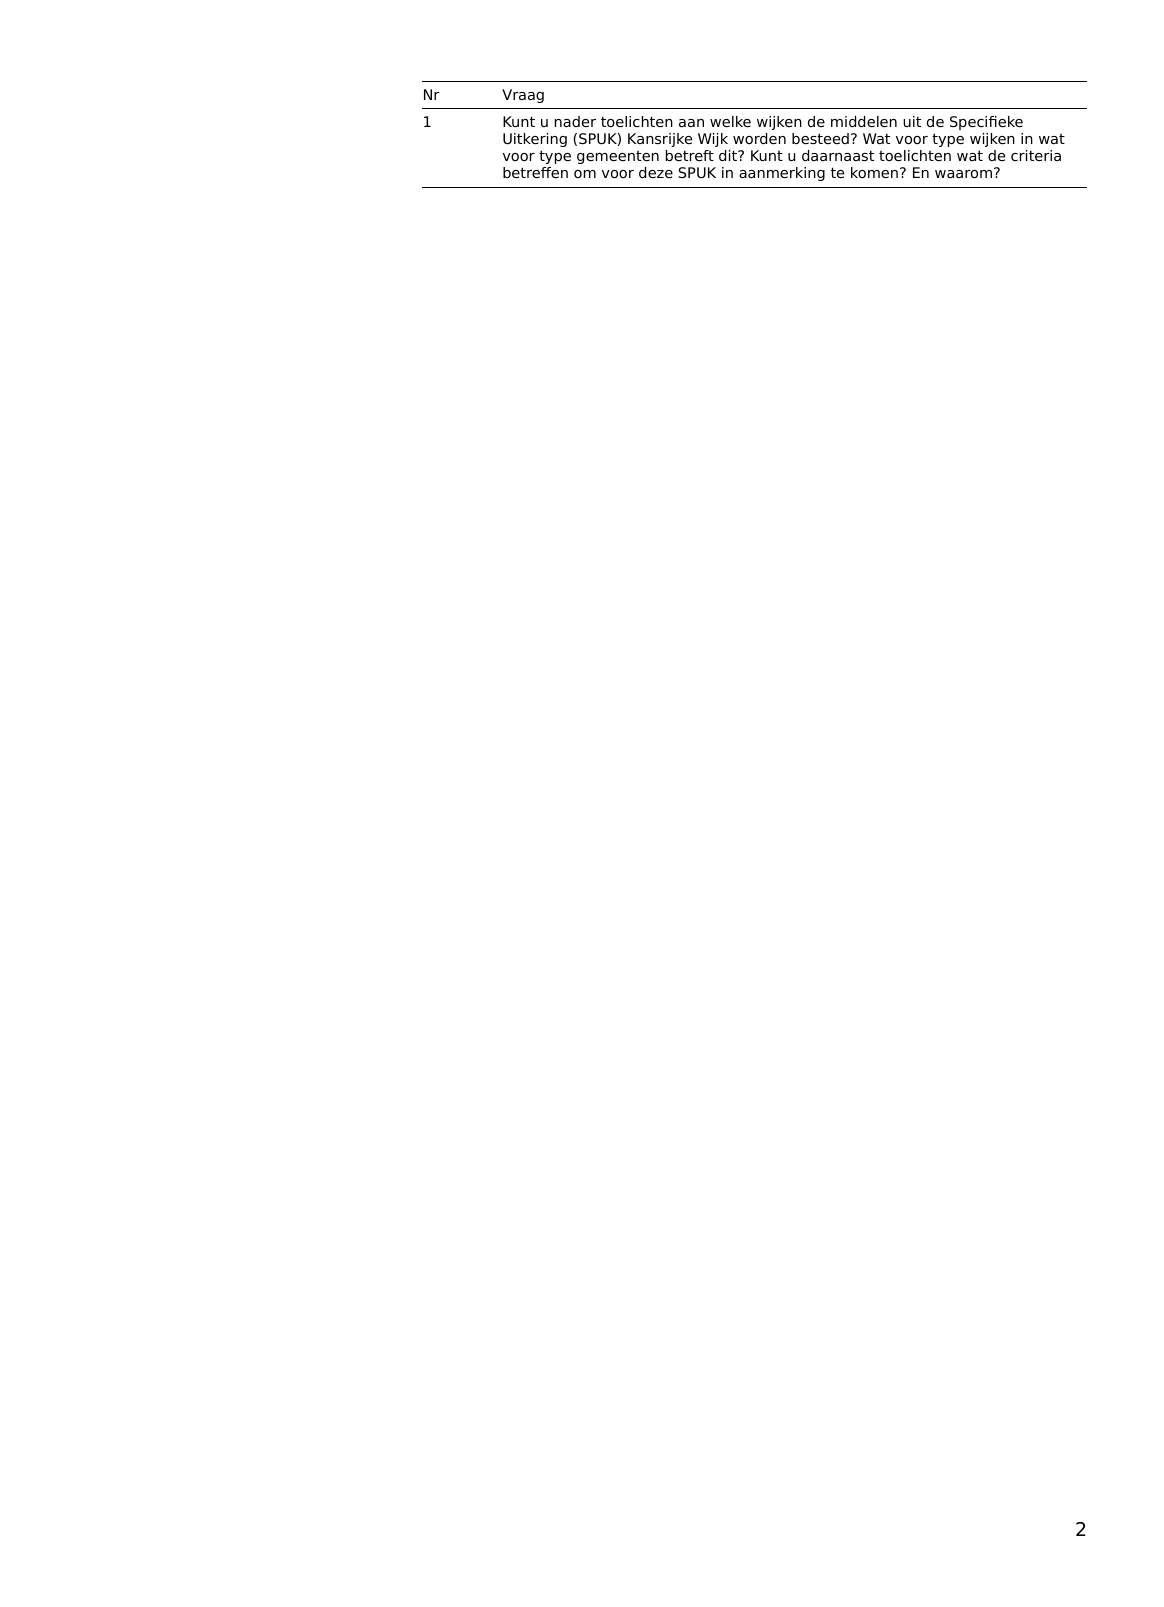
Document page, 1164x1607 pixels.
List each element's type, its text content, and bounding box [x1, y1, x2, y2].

table_cell 1 [422, 109, 496, 187]
table_cell Kunt u nader toelichten aan welke wijken de middelen uit de Specifieke Uitkering (SPUK) Kansrijke Wijk worden besteed? Wat voor type wijken in wat voor type gemeenten betreft dit? Kunt u daarnaast toelichten wat de criteria betreffen om voor deze SPUK in aanmerking te komen? En waarom? [496, 109, 1087, 187]
table_header Nr [422, 82, 496, 108]
table_header Vraag [496, 82, 1087, 108]
